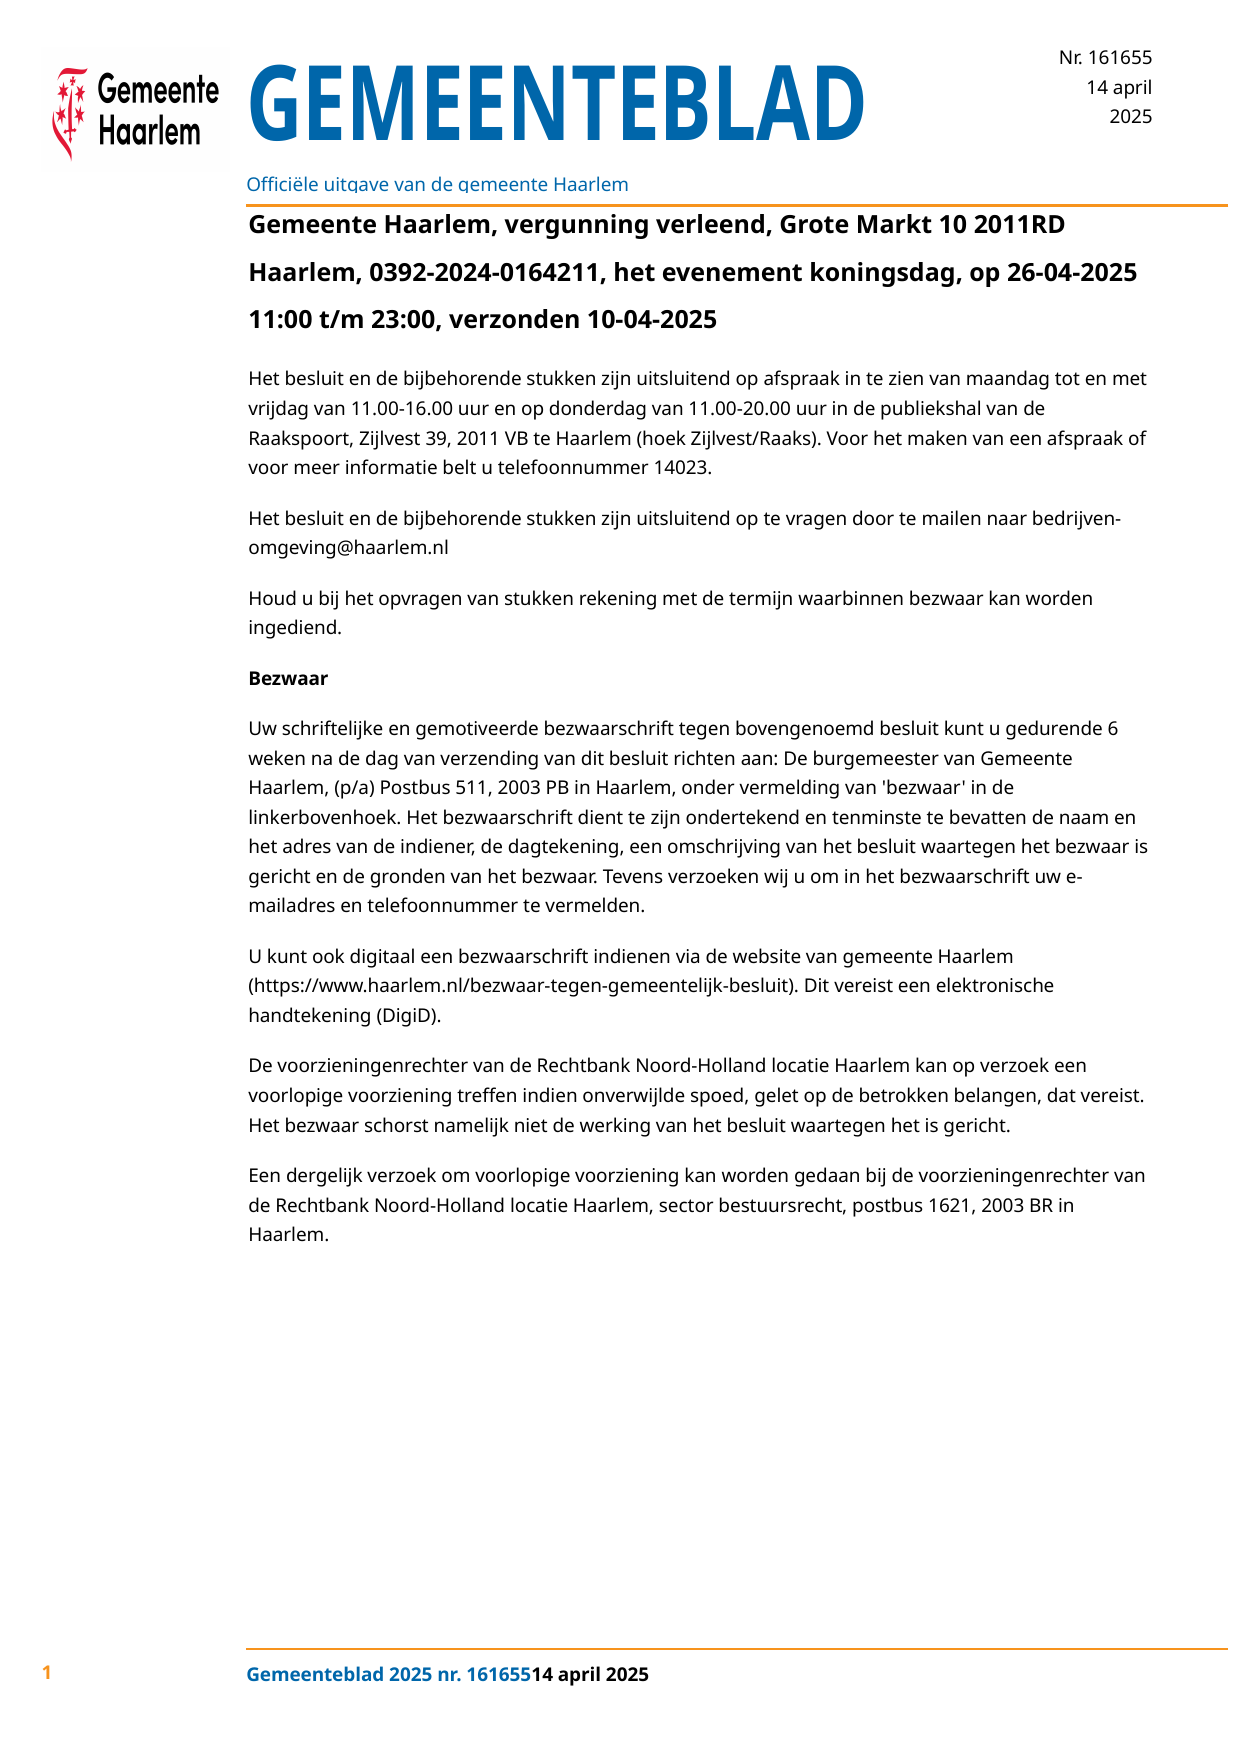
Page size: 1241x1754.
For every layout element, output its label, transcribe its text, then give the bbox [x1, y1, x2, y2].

text Houd u bij het opvragen van stukken rekening met de termijn waarbinnen bezwaar kan worden ingediend. [248, 585, 1152, 640]
text Gemeente Haarlem, vergunning verleend, Grote Markt 10 2011RD Haarlem, 0392-2024-0164211, het evenement koningsdag, op 26-04-2025 11:00 t/m 23:00, verzonden 10-04-2025 [248, 207, 1152, 336]
text De voorzieningenrechter van de Rechtbank Noord-Holland locatie Haarlem kan op verzoek een voorlopige voorziening treffen indien onverwijlde spoed, gelet op de betrokken belangen, dat vereist. Het bezwaar schorst namelijk niet de werking van het besluit waartegen het is gericht. [248, 1053, 1152, 1137]
text Uw schriftelijke en gemotiveerde bezwaarschrift tegen bovengenoemd besluit kunt u gedurende 6 weken na de dag van verzending van dit besluit richten aan: De burgemeester van Gemeente Haarlem, (p/a) Postbus 511, 2003 PB in Haarlem, onder vermelding van 'bezwaar' in de linkerbovenhoek. Het bezwaarschrift dient te zijn ondertekend en tenminste te bevatten de naam en het adres van de indiener, de dagtekening, een omschrijving van het besluit waartegen het bezwaar is gericht en de gronden van het bezwaar. Tevens verzoeken wij u om in het bezwaarschrift uw e-mailadres en telefoonnummer te vermelden. [248, 715, 1152, 918]
picture [41, 47, 231, 172]
text Een dergelijk verzoek om voorlopige voorziening kan worden gedaan bij de voorzieningenrechter van de Rechtbank Noord-Holland locatie Haarlem, sector bestuursrecht, postbus 1621, 2003 BR in Haarlem. [248, 1162, 1152, 1247]
text Het besluit en de bijbehorende stukken zijn uitsluitend op te vragen door te mailen naar bedrijven-omgeving@haarlem.nl [248, 505, 1152, 560]
text Bezwaar [248, 665, 1152, 690]
text Het besluit en de bijbehorende stukken zijn uitsluitend op afspraak in te zien van maandag tot en met vrijdag van 11.00-16.00 uur en op donderdag van 11.00-20.00 uur in de publiekshal van de Raakspoort, Zijlvest 39, 2011 VB te Haarlem (hoek Zijlvest/Raaks). Voor het maken van een afspraak of voor meer informatie belt u telefoonnummer 14023. [248, 366, 1152, 480]
text U kunt ook digitaal een bezwaarschrift indienen via de website van gemeente Haarlem (https://www.haarlem.nl/bezwaar-tegen-gemeentelijk-besluit). Dit vereist een elektronische handtekening (DigiD). [248, 943, 1152, 1028]
